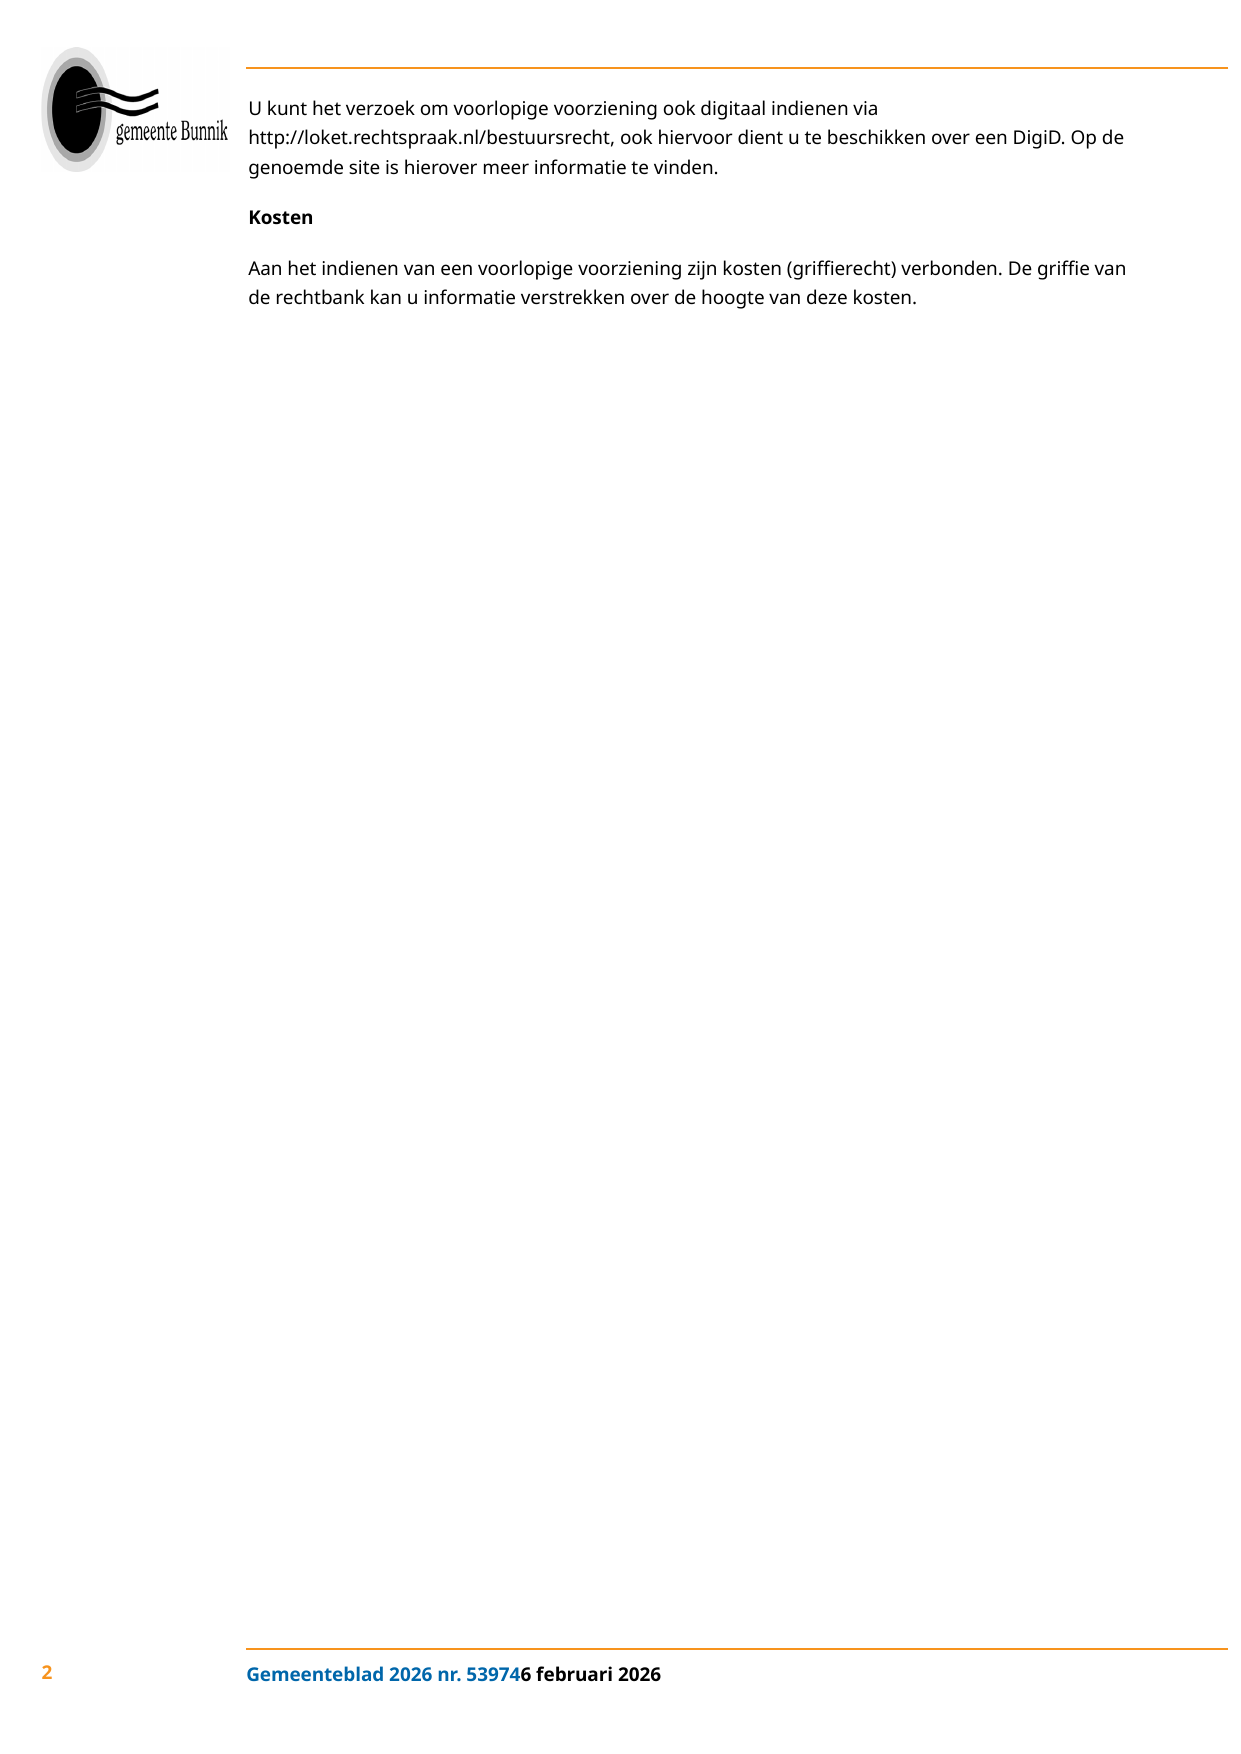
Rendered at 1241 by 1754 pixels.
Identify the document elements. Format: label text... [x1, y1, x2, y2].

picture [41, 47, 231, 172]
text U kunt het verzoek om voorlopige voorziening ook digitaal indienen via http://loket.rechtspraak.nl/bestuursrecht, ook hiervoor dient u te beschikken over een DigiD. Op de genoemde site is hierover meer informatie te vinden. [248, 95, 1152, 180]
text Kosten [248, 204, 1152, 230]
text Aan het indienen van een voorlopige voorziening zijn kosten (griffierecht) verbonden. De griffie van de rechtbank kan u informatie verstrekken over de hoogte van deze kosten. [248, 255, 1152, 310]
